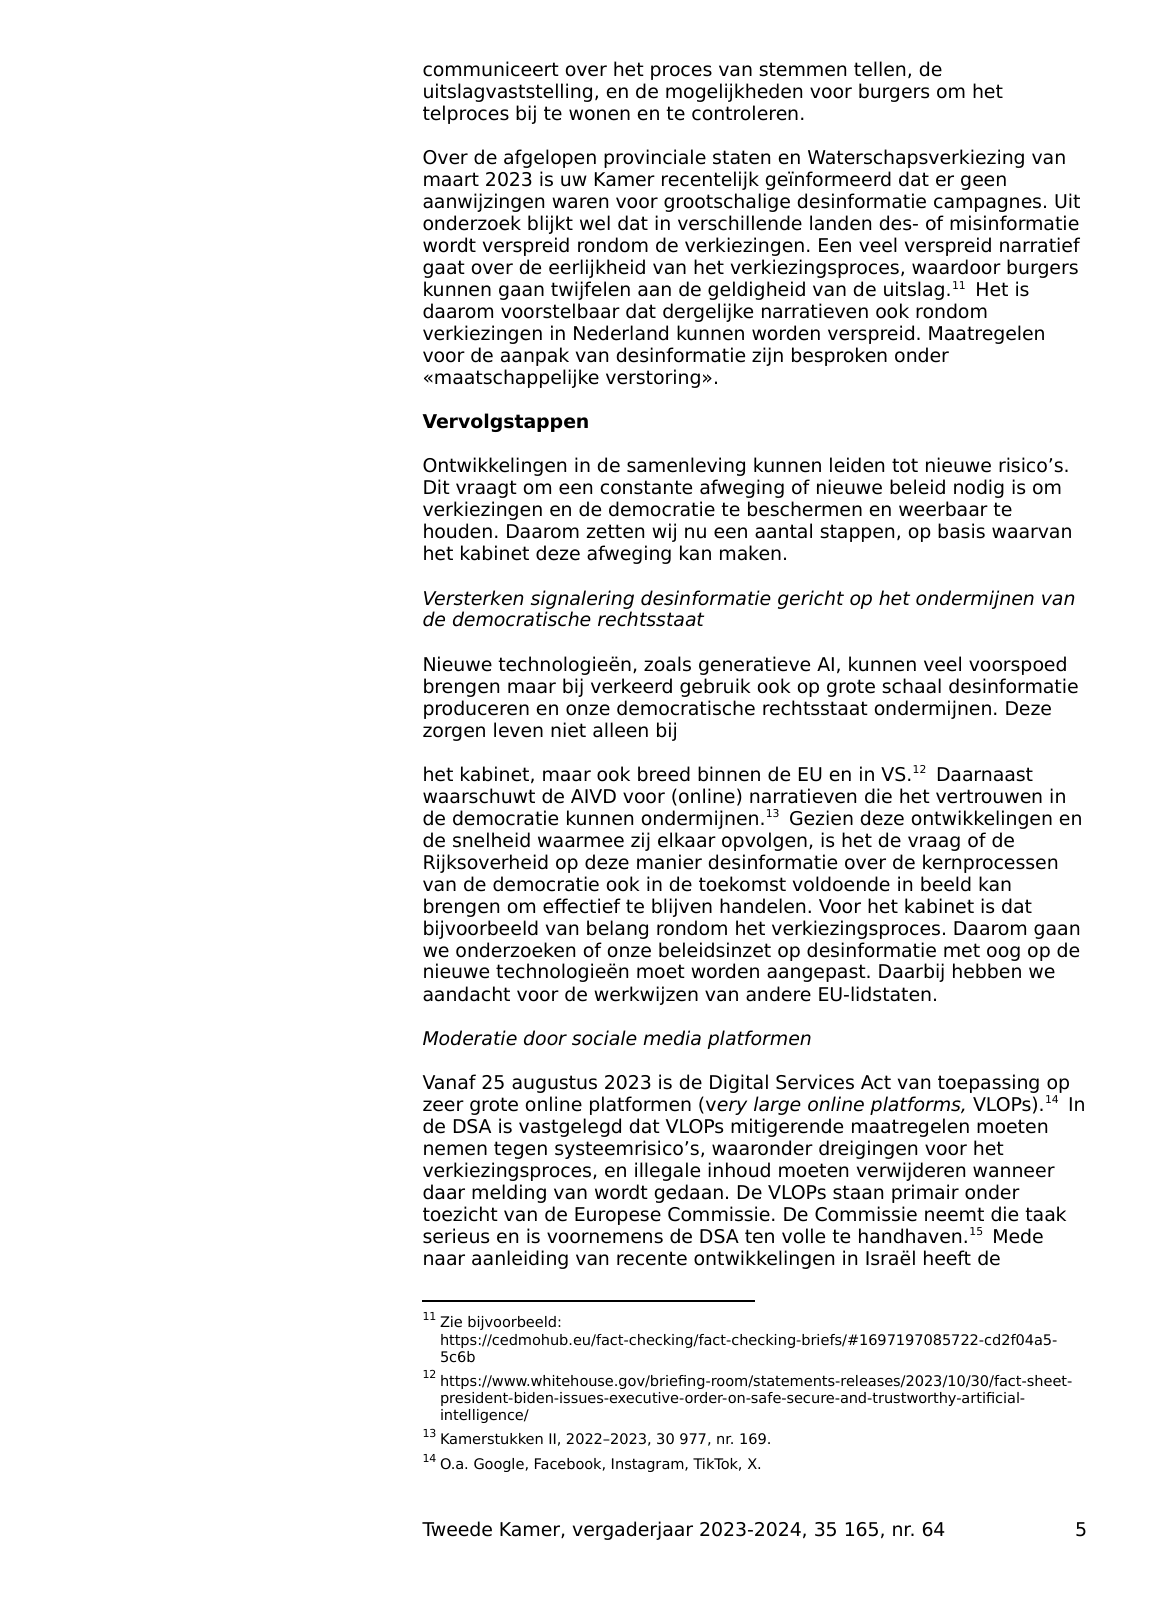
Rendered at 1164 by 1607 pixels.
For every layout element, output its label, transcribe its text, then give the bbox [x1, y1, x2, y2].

subtitle Moderatie door sociale media platformen [422, 1028, 1087, 1049]
text Ontwikkelingen in de samenleving kunnen leiden tot nieuwe risico’s. Dit vraagt om een constante afweging of nieuwe beleid nodig is om verkiezingen en de democratie te beschermen en weerbaar te houden. Daarom zetten wij nu een aantal stappen, op basis waarvan het kabinet deze afweging kan maken. [422, 455, 1087, 565]
text het kabinet, maar ook breed binnen de EU en in VS. Daarnaast waarschuwt de AIVD voor (online) narratieven die het vertrouwen in de democratie kunnen ondermijnen. Gezien deze ontwikkelingen en de snelheid waarmee zij elkaar opvolgen, is het de vraag of de Rijksoverheid op deze manier desinformatie over de kernprocessen van de democratie ook in de toekomst voldoende in beeld kan brengen om effectief te blijven handelen. Voor het kabinet is dat bijvoorbeeld van belang rondom het verkiezingsproces. Daarom gaan we onderzoeken of onze beleidsinzet op desinformatie met oog op de nieuwe technologieën moet worden aangepast. Daarbij hebben we aandacht voor de werkwijzen van andere EU-lidstaten. [422, 764, 1087, 1005]
text Kamerstukken II, 2022–2023, 30 977, nr. 169. [422, 1427, 1087, 1449]
text O.a. Google, Facebook, Instagram, TikTok, X. [422, 1452, 1087, 1474]
text Zie bijvoorbeeld: https://cedmohub.eu/fact-checking/fact-checking-briefs/#1697197085722-cd2f04a5-5c6b [422, 1310, 1087, 1366]
text communiceert over het proces van stemmen tellen, de uitslagvaststelling, en de mogelijkheden voor burgers om het telproces bij te wonen en te controleren. [422, 59, 1087, 125]
text Over de afgelopen provinciale staten en Waterschapsverkiezing van maart 2023 is uw Kamer recentelijk geïnformeerd dat er geen aanwijzingen waren voor grootschalige desinformatie campagnes. Uit onderzoek blijkt wel dat in verschillende landen des- of misinformatie wordt verspreid rondom de verkiezingen. Een veel verspreid narratief gaat over de eerlijkheid van het verkiezingsproces, waardoor burgers kunnen gaan twijfelen aan de geldigheid van de uitslag. Het is daarom voorstelbaar dat dergelijke narratieven ook rondom verkiezingen in Nederland kunnen worden verspreid. Maatregelen voor de aanpak van desinformatie zijn besproken onder «maatschappelijke verstoring». [422, 147, 1087, 389]
text Nieuwe technologieën, zoals generatieve AI, kunnen veel voorspoed brengen maar bij verkeerd gebruik ook op grote schaal desinformatie produceren en onze democratische rechtsstaat ondermijnen. Deze zorgen leven niet alleen bij [422, 653, 1087, 741]
subtitle Vervolgstappen [422, 411, 1087, 433]
subtitle Versterken signalering desinformatie gericht op het ondermijnen van de democratische rechtsstaat [422, 587, 1087, 631]
text https://www.whitehouse.gov/briefing-room/statements-releases/2023/10/30/fact-sheet-president-biden-issues-executive-order-on-safe-secure-and-trustworthy-artificial-intelligence/ [422, 1368, 1087, 1424]
text Vanaf 25 augustus 2023 is de Digital Services Act van toepassing op zeer grote online platformen (very large online platforms, VLOPs). In de DSA is vastgelegd dat VLOPs mitigerende maatregelen moeten nemen tegen systeemrisico’s, waaronder dreigingen voor het verkiezingsproces, en illegale inhoud moeten verwijderen wanneer daar melding van wordt gedaan. De VLOPs staan primair onder toezicht van de Europese Commissie. De Commissie neemt die taak serieus en is voornemens de DSA ten volle te handhaven. Mede naar aanleiding van recente ontwikkelingen in Israël heeft de [422, 1072, 1087, 1269]
